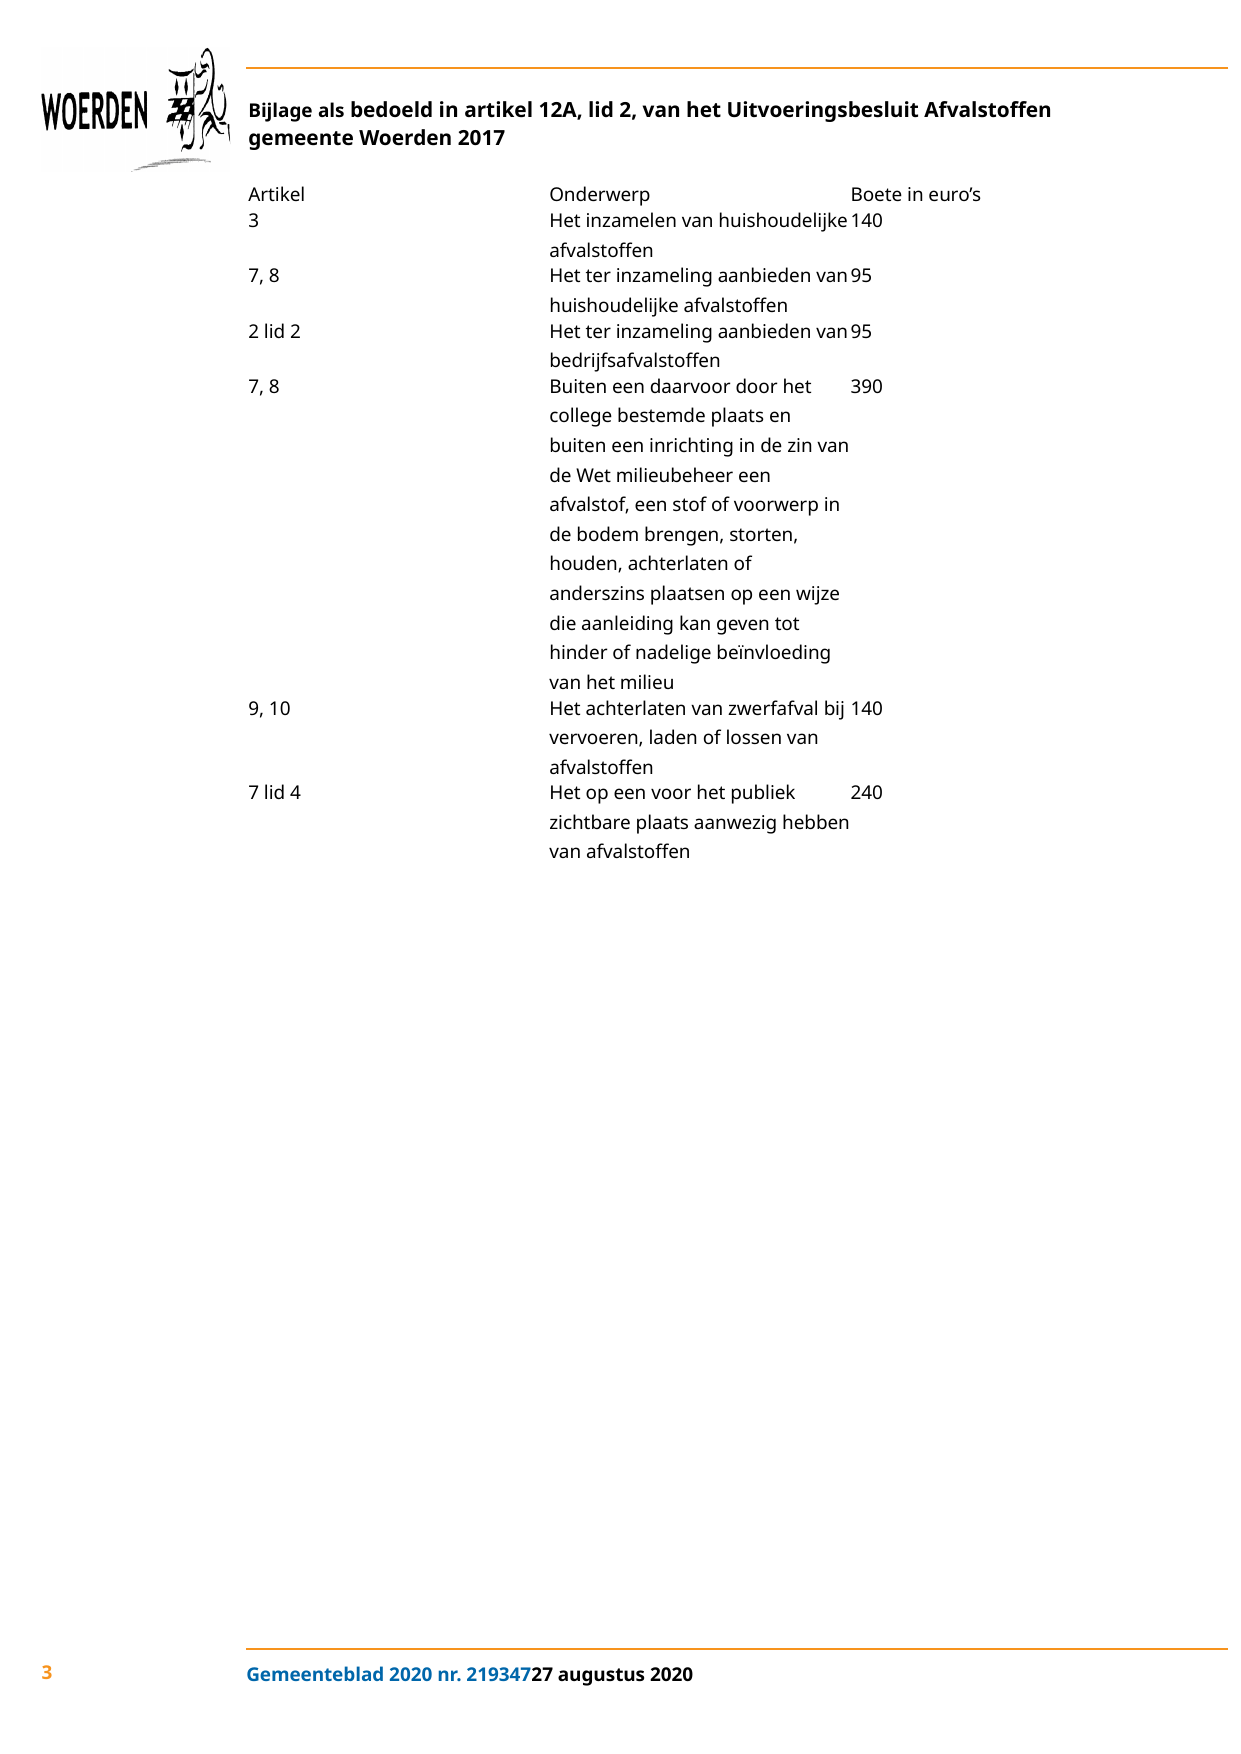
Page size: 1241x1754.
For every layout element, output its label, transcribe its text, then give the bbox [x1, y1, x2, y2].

table_cell Het ter inzameling aanbieden van huishoudelijke afvalstoffen [549, 263, 850, 318]
table_cell 2 lid 2 [248, 318, 549, 373]
table_cell Buiten een daarvoor door het college bestemde plaats en buiten een inrichting in de zin van de Wet milieubeheer een afvalstof, een stof of voorwerp in de bodem brengen, storten, houden, achterlaten of anderszins plaatsen op een wijze die aanleiding kan geven tot hinder of nadelige beïnvloeding van het milieu [549, 373, 850, 695]
table_cell 140 [850, 207, 1152, 262]
table_cell 95 [850, 263, 1152, 318]
table_header Boete in euro’s [850, 181, 1152, 207]
table_cell 7 lid 4 [248, 780, 549, 864]
table_cell 240 [850, 780, 1152, 864]
table_cell Het op een voor het publiek zichtbare plaats aanwezig hebben van afvalstoffen [549, 780, 850, 864]
table_cell Het ter inzameling aanbieden van bedrijfsafvalstoffen [549, 318, 850, 373]
table_cell Het inzamelen van huishoudelijke afvalstoffen [549, 207, 850, 262]
table_cell 95 [850, 318, 1152, 373]
table_cell 390 [850, 373, 1152, 695]
table_cell 7, 8 [248, 373, 549, 695]
table_header Onderwerp [549, 181, 850, 207]
table_cell 140 [850, 695, 1152, 779]
table_header Artikel [248, 181, 549, 207]
picture [41, 47, 231, 172]
table_cell 9, 10 [248, 695, 549, 779]
table_cell 3 [248, 207, 549, 262]
table_cell 7, 8 [248, 263, 549, 318]
table_cell Het achterlaten van zwerfafval bij vervoeren, laden of lossen van afvalstoffen [549, 695, 850, 779]
text Bijlage als bedoeld in artikel 12A, lid 2, van het Uitvoeringsbesluit Afvalstoffen gemeente Woerden 2017 [248, 95, 1152, 152]
